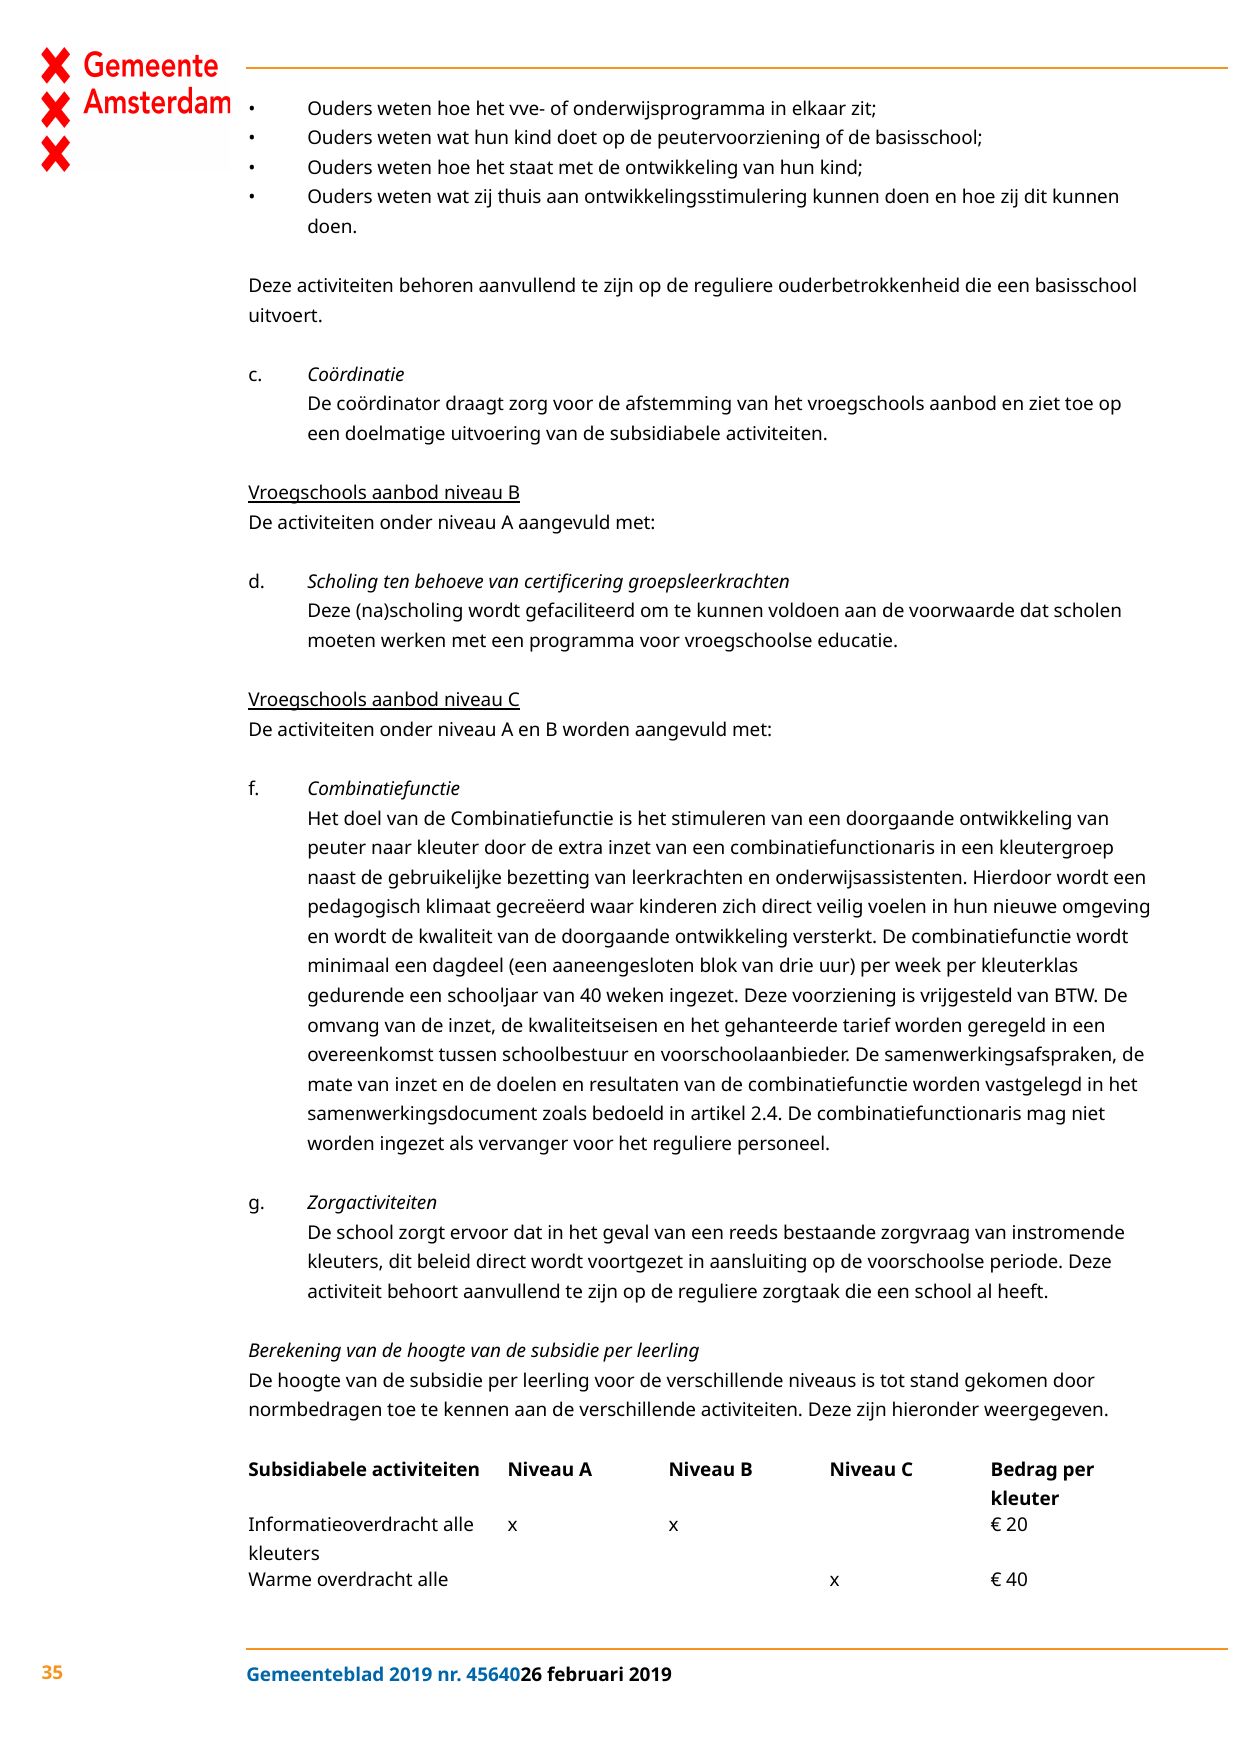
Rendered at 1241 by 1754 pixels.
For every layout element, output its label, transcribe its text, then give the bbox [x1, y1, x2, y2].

table_cell Informatieoverdracht alle kleuters [248, 1511, 507, 1566]
text De activiteiten onder niveau A en B worden aangevuld met: [248, 716, 1152, 742]
table_cell € 40 [990, 1566, 1152, 1592]
list Scholing ten behoeve van certificering groepsleerkrachten [248, 568, 1152, 594]
text Deze activiteiten behoren aanvullend te zijn op de reguliere ouderbetrokkenheid die een basisschool uitvoert. [248, 272, 1152, 328]
list Ouders weten hoe het staat met de ontwikkeling van hun kind; [248, 154, 1152, 180]
table_cell [507, 1566, 668, 1592]
list Coördinatie [248, 361, 1152, 387]
text Vroegschools aanbod niveau C [248, 686, 1152, 712]
text Vroegschools aanbod niveau B [248, 479, 1152, 505]
table_cell Warme overdracht alle [248, 1566, 507, 1592]
table_cell x [668, 1511, 829, 1566]
list De school zorgt ervoor dat in het geval van een reeds bestaande zorgvraag van instromende kleuters, dit beleid direct wordt voortgezet in aansluiting op de voorschoolse periode. Deze activiteit behoort aanvullend te zijn op de reguliere zorgtaak die een school al heeft. [248, 1219, 1152, 1304]
list Zorgactiviteiten [248, 1189, 1152, 1215]
table_cell [668, 1566, 829, 1592]
text Berekening van de hoogte van de subsidie per leerling [248, 1337, 1152, 1363]
text De activiteiten onder niveau A aangevuld met: [248, 509, 1152, 535]
table_header Niveau A [507, 1456, 668, 1511]
list Combinatiefunctie [248, 775, 1152, 801]
table_header Niveau C [829, 1456, 990, 1511]
table_cell x [507, 1511, 668, 1566]
table_header Niveau B [668, 1456, 829, 1511]
list Ouders weten wat zij thuis aan ontwikkelingsstimulering kunnen doen en hoe zij dit kunnen doen. [248, 183, 1152, 239]
table_cell [829, 1511, 990, 1566]
table_cell € 20 [990, 1511, 1152, 1566]
text De hoogte van de subsidie per leerling voor de verschillende niveaus is tot stand gekomen door normbedragen toe te kennen aan de verschillende activiteiten. Deze zijn hieronder weergegeven. [248, 1367, 1152, 1422]
list Ouders weten wat hun kind doet op de peutervoorziening of de basisschool; [248, 124, 1152, 150]
list Deze (na)scholing wordt gefaciliteerd om te kunnen voldoen aan de voorwaarde dat scholen moeten werken met een programma voor vroegschoolse educatie. [248, 598, 1152, 653]
table_cell x [829, 1566, 990, 1592]
table_header Subsidiabele activiteiten [248, 1456, 507, 1511]
table_header Bedrag per kleuter [990, 1456, 1152, 1511]
list Het doel van de Combinatiefunctie is het stimuleren van een doorgaande ontwikkeling van peuter naar kleuter door de extra inzet van een combinatiefunctionaris in een kleutergroep naast de gebruikelijke bezetting van leerkrachten en onderwijsassistenten. Hierdoor wordt een pedagogisch klimaat gecreëerd waar kinderen zich direct veilig voelen in hun nieuwe omgeving en wordt de kwaliteit van de doorgaande ontwikkeling versterkt. De combinatiefunctie wordt minimaal een dagdeel (een aaneengesloten blok van drie uur) per week per kleuterklas gedurende een schooljaar van 40 weken ingezet. Deze voorziening is vrijgesteld van BTW. De omvang van de inzet, de kwaliteitseisen en het gehanteerde tarief worden geregeld in een overeenkomst tussen schoolbestuur en voorschoolaanbieder. De samenwerkingsafspraken, de mate van inzet en de doelen en resultaten van de combinatiefunctie worden vastgelegd in het samenwerkingsdocument zoals bedoeld in artikel 2.4. De combinatiefunctionaris mag niet worden ingezet als vervanger voor het reguliere personeel. [248, 805, 1152, 1156]
picture [41, 47, 231, 172]
list De coördinator draagt zorg voor de afstemming van het vroegschools aanbod en ziet toe op een doelmatige uitvoering van de subsidiabele activiteiten. [248, 391, 1152, 446]
list Ouders weten hoe het vve- of onderwijsprogramma in elkaar zit; [248, 95, 1152, 121]
